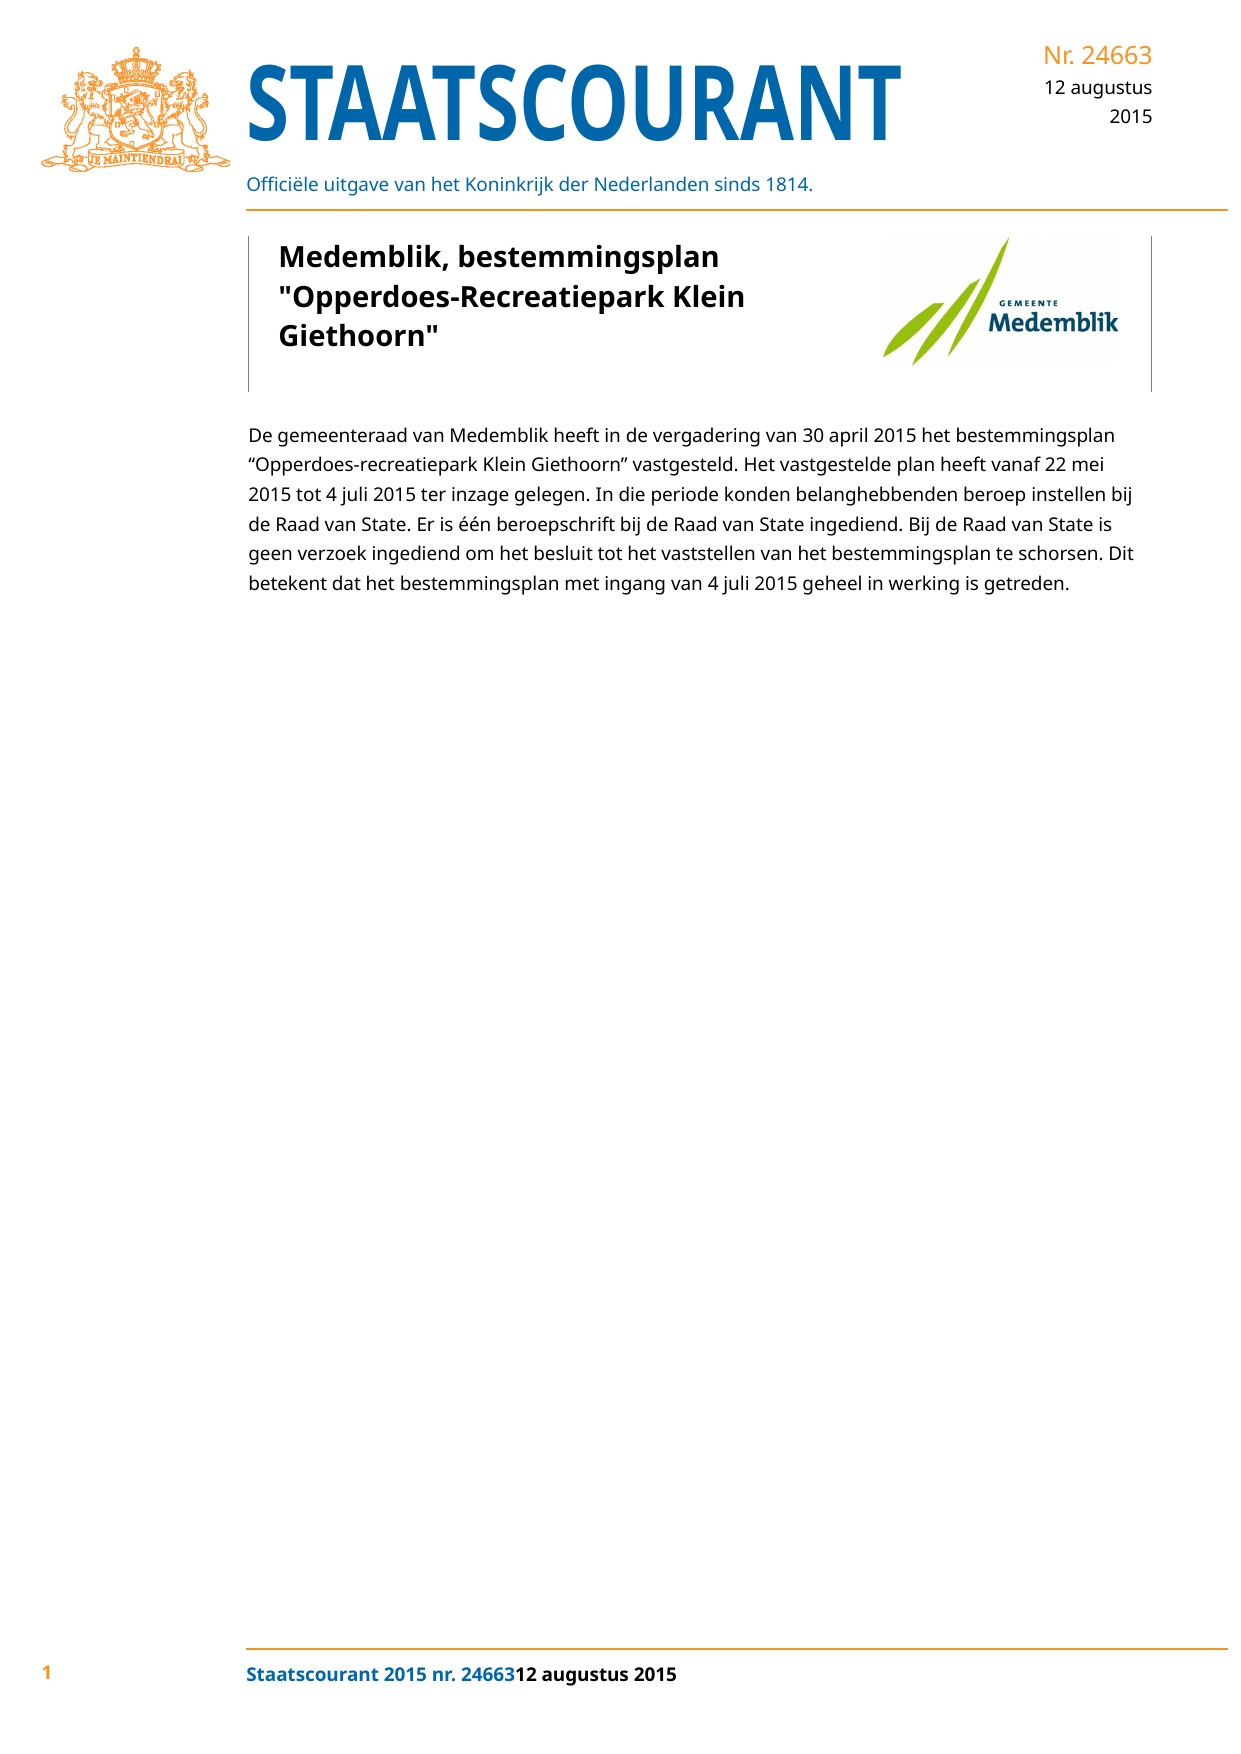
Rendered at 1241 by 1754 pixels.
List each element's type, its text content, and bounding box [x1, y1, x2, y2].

text De gemeenteraad van Medemblik heeft in de vergadering van 30 april 2015 het bestemmingsplan “Opperdoes-recreatiepark Klein Giethoorn” vastgesteld. Het vastgestelde plan heeft vanaf 22 mei 2015 tot 4 juli 2015 ter inzage gelegen. In die periode konden belanghebbenden beroep instellen bij de Raad van State. Er is één beroepschrift bij de Raad van State ingediend. Bij de Raad van State is geen verzoek ingediend om het besluit tot het vaststellen van het bestemmingsplan te schorsen. Dit betekent dat het bestemmingsplan met ingang van 4 juli 2015 geheel in werking is getreden. [248, 422, 1152, 596]
picture [882, 236, 1119, 367]
table_header [850, 236, 1151, 392]
picture [41, 47, 231, 172]
table_header Medemblik, bestemmingsplan "Opperdoes-Recreatiepark Klein Giethoorn" [249, 236, 850, 392]
